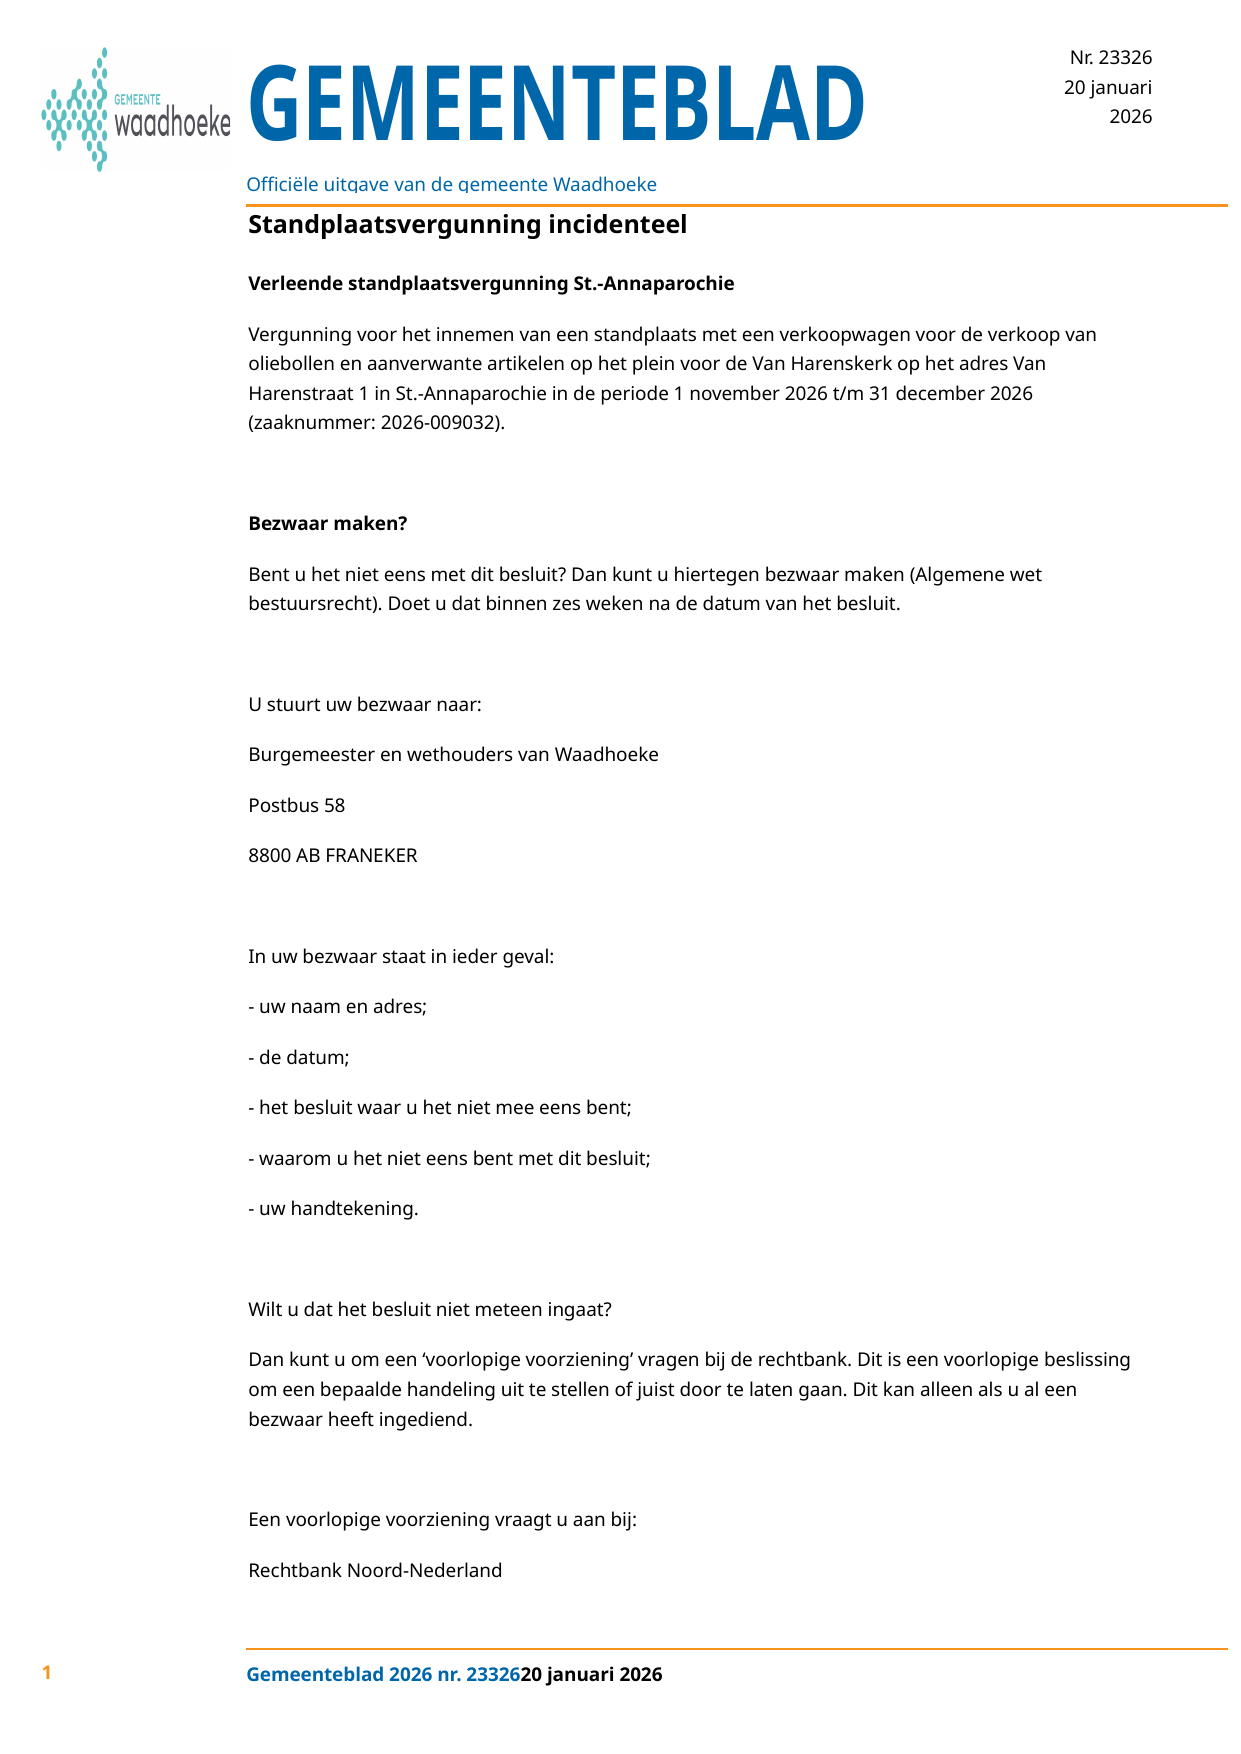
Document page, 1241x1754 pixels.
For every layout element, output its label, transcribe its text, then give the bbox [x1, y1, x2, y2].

text 8800 AB FRANEKER [248, 842, 1152, 868]
text - het besluit waar u het niet mee eens bent; [248, 1094, 1152, 1120]
text Een voorlopige voorziening vraagt u aan bij: [248, 1507, 1152, 1532]
text Vergunning voor het innemen van een standplaats met een verkoopwagen voor de verkoop van oliebollen en aanverwante artikelen op het plein voor de Van Harenskerk op het adres Van Harenstraat 1 in St.-Annaparochie in de periode 1 november 2026 t/m 31 december 2026 (zaaknummer: 2026-009032). [248, 321, 1152, 435]
text Postbus 58 [248, 792, 1152, 818]
text - waarom u het niet eens bent met dit besluit; [248, 1145, 1152, 1171]
text Dan kunt u om een ‘voorlopige voorziening’ vragen bij de rechtbank. Dit is een voorlopige beslissing om een bepaalde handeling uit te stellen of juist door te laten gaan. Dit kan alleen als u al een bezwaar heeft ingediend. [248, 1347, 1152, 1431]
text U stuurt uw bezwaar naar: [248, 691, 1152, 717]
text Verleende standplaatsvergunning St.-Annaparochie [248, 270, 1152, 296]
text Burgemeester en wethouders van Waadhoeke [248, 742, 1152, 767]
text Bent u het niet eens met dit besluit? Dan kunt u hiertegen bezwaar maken (Algemene wet bestuursrecht). Doet u dat binnen zes weken na de datum van het besluit. [248, 561, 1152, 616]
text - uw naam en adres; [248, 994, 1152, 1019]
picture [41, 47, 231, 172]
text - de datum; [248, 1044, 1152, 1070]
text Standplaatsvergunning incidenteel [248, 207, 1152, 241]
text Bezwaar maken? [248, 510, 1152, 536]
text - uw handtekening. [248, 1195, 1152, 1221]
text Wilt u dat het besluit niet meteen ingaat? [248, 1296, 1152, 1322]
text Rechtbank Noord-Nederland [248, 1557, 1152, 1583]
text In uw bezwaar staat in ieder geval: [248, 943, 1152, 969]
